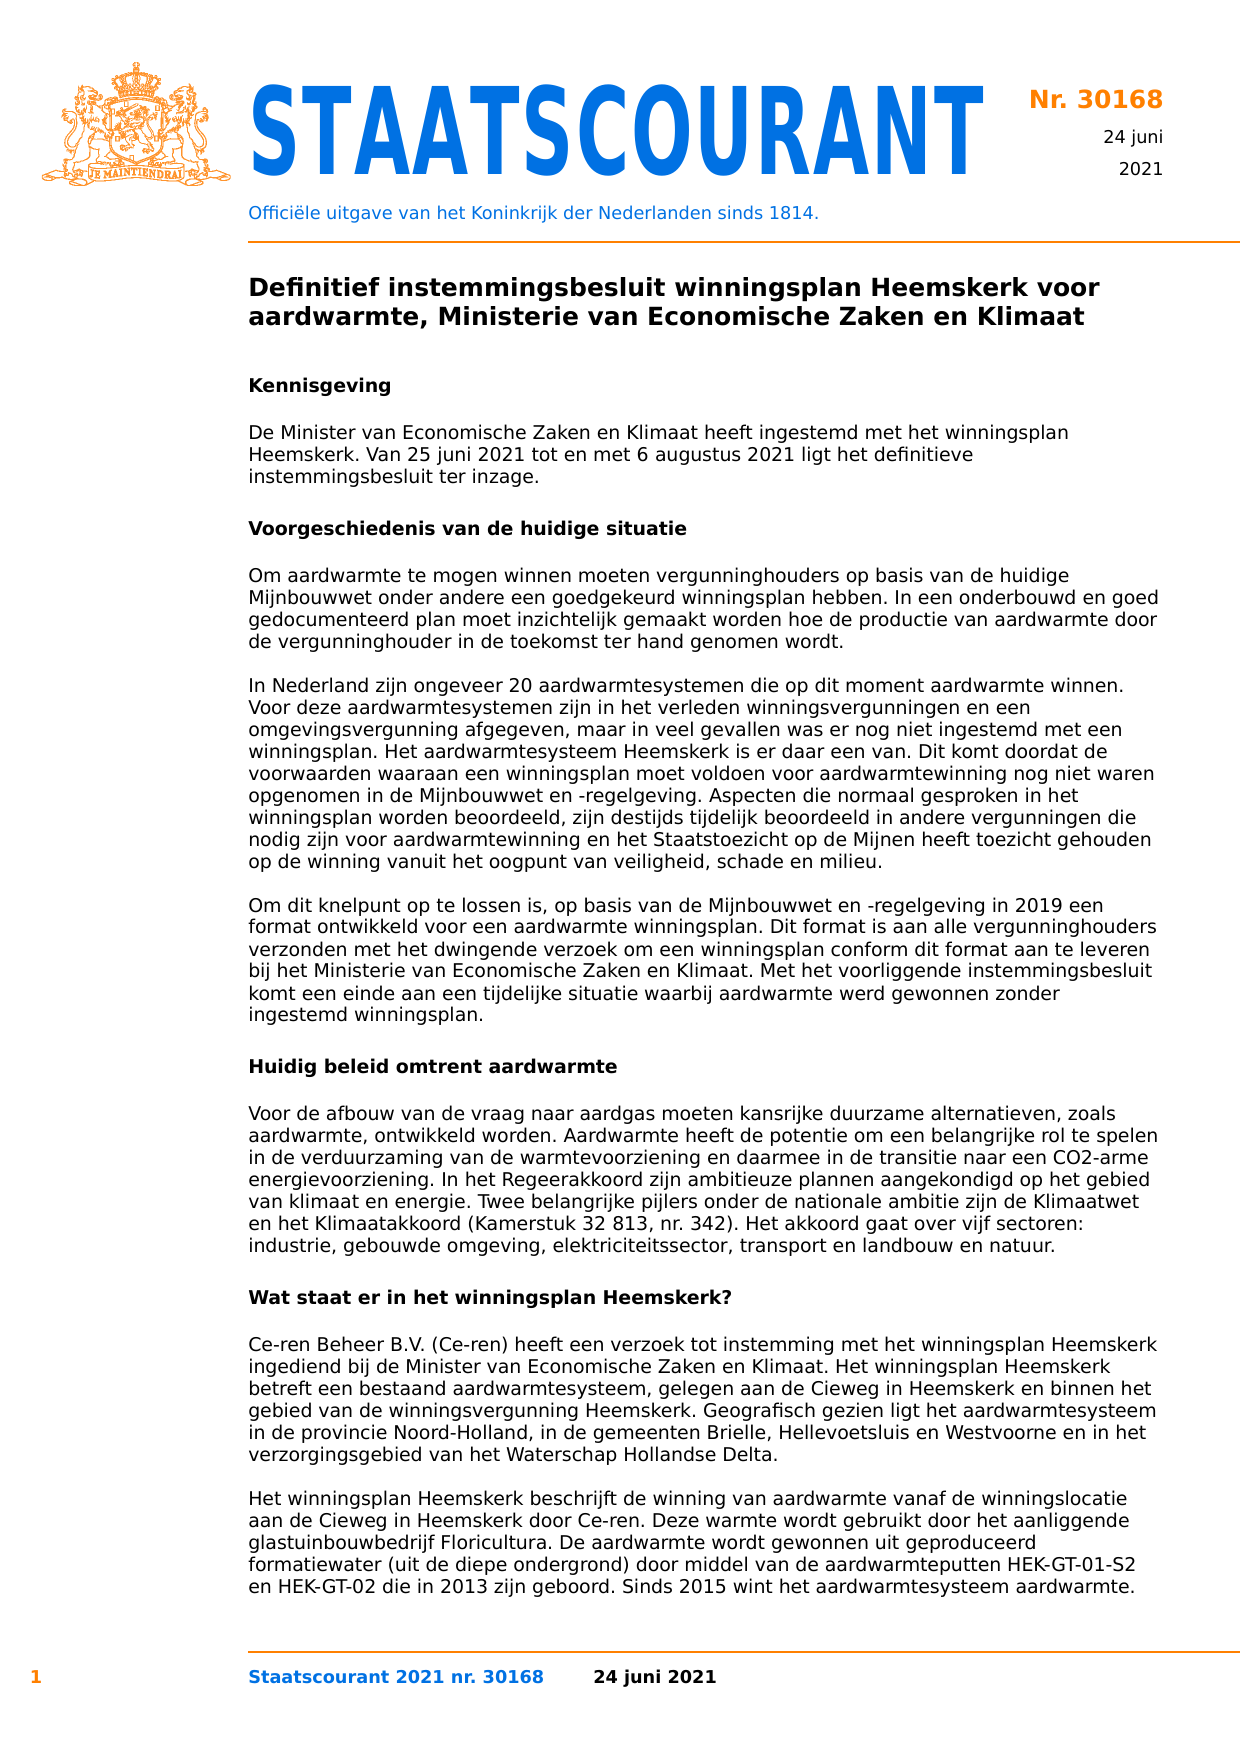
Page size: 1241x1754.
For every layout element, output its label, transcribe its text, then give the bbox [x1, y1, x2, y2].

subtitle Voorgeschiedenis van de huidige situatie [248, 518, 1163, 540]
text De Minister van Economische Zaken en Klimaat heeft ingestemd met het winningsplan Heemskerk. Van 25 juni 2021 tot en met 6 augustus 2021 ligt het definitieve instemmingsbesluit ter inzage. [248, 422, 1163, 488]
table_header STAATSCOURANT [248, 62, 998, 203]
table_cell Officiële uitgave van het Koninkrijk der Nederlanden sinds 1814. [248, 203, 1240, 241]
text Om aardwarmte te mogen winnen moeten vergunninghouders op basis van de huidige Mijnbouwwet onder andere een goedgekeurd winningsplan hebben. In een onderbouwd en goed gedocumenteerd plan moet inzichtelijk gemaakt worden hoe de productie van aardwarmte door de vergunninghouder in de toekomst ter hand genomen wordt. [248, 565, 1163, 653]
table_header [25, 62, 248, 241]
picture [41, 62, 231, 186]
table_cell 2021 [998, 153, 1240, 203]
subtitle Kennisgeving [248, 375, 1163, 397]
subtitle Definitief instemmingsbesluit winningsplan Heemskerk voor aardwarmte, Ministerie van Economische Zaken en Klimaat [248, 273, 1163, 331]
text Voor de afbouw van de vraag naar aardgas moeten kansrijke duurzame alternatieven, zoals aardwarmte, ontwikkeld worden. Aardwarmte heeft de potentie om een belangrijke rol te spelen in de verduurzaming van de warmtevoorziening en daarmee in de transitie naar een CO2-arme energievoorziening. In het Regeerakkoord zijn ambitieuze plannen aangekondigd op het gebied van klimaat en energie. Twee belangrijke pijlers onder de nationale ambitie zijn de Klimaatwet en het Klimaatakkoord (Kamerstuk 32 813, nr. 342). Het akkoord gaat over vijf sectoren: industrie, gebouwde omgeving, elektriciteitssector, transport en landbouw en natuur. [248, 1103, 1163, 1257]
subtitle Huidig beleid omtrent aardwarmte [248, 1056, 1163, 1078]
text Het winningsplan Heemskerk beschrijft de winning van aardwarmte vanaf de winningslocatie aan de Cieweg in Heemskerk door Ce-ren. Deze warmte wordt gebruikt door het aanliggende glastuinbouw­bedrijf Floricultura. De aardwarmte wordt gewonnen uit geproduceerd formatiewater (uit de diepe ondergrond) door middel van de aardwarmteputten HEK-GT-01-S2 en HEK-GT-02 die in 2013 zijn geboord. Sinds 2015 wint het aardwarmtesysteem aardwarmte. [248, 1488, 1163, 1598]
text Om dit knelpunt op te lossen is, op basis van de Mijnbouwwet en -regelgeving in 2019 een format ontwikkeld voor een aardwarmte winningsplan. Dit format is aan alle vergunninghouders verzonden met het dwingende verzoek om een winningsplan conform dit format aan te leveren bij het Ministerie van Economische Zaken en Klimaat. Met het voorliggende instemmingsbesluit komt een einde aan een tijdelijke situatie waarbij aardwarmte werd gewonnen zonder ingestemd winningsplan. [248, 894, 1163, 1026]
text In Nederland zijn ongeveer 20 aardwarmtesystemen die op dit moment aardwarmte winnen. Voor deze aardwarmtesystemen zijn in het verleden winningsvergunningen en een omgevingsvergunning afgegeven, maar in veel gevallen was er nog niet ingestemd met een winningsplan. Het aardwarmtesysteem Heemskerk is er daar een van. Dit komt doordat de voorwaarden waaraan een winningsplan moet voldoen voor aardwarmtewinning nog niet waren opgenomen in de Mijnbouwwet en -regelgeving. Aspecten die normaal gesproken in het winningsplan worden beoordeeld, zijn destijds tijdelijk beoordeeld in andere vergunningen die nodig zijn voor aardwarmtewinning en het Staatstoezicht op de Mijnen heeft toezicht gehouden op de winning vanuit het oogpunt van veiligheid, schade en milieu. [248, 675, 1163, 873]
table_header Nr. 30168 [998, 62, 1240, 121]
subtitle Wat staat er in het winningsplan Heemskerk? [248, 1287, 1163, 1309]
table_cell 24 juni [998, 121, 1240, 153]
text Ce-ren Beheer B.V. (Ce-ren) heeft een verzoek tot instemming met het winningsplan Heemskerk ingediend bij de Minister van Economische Zaken en Klimaat. Het winningsplan Heemskerk betreft een bestaand aardwarmtesysteem, gelegen aan de Cieweg in Heemskerk en binnen het gebied van de winningsvergunning Heemskerk. Geografisch gezien ligt het aardwarmtesysteem in de provincie Noord-Holland, in de gemeenten Brielle, Hellevoetsluis en Westvoorne en in het verzorgingsgebied van het Waterschap Hollandse Delta. [248, 1334, 1163, 1466]
